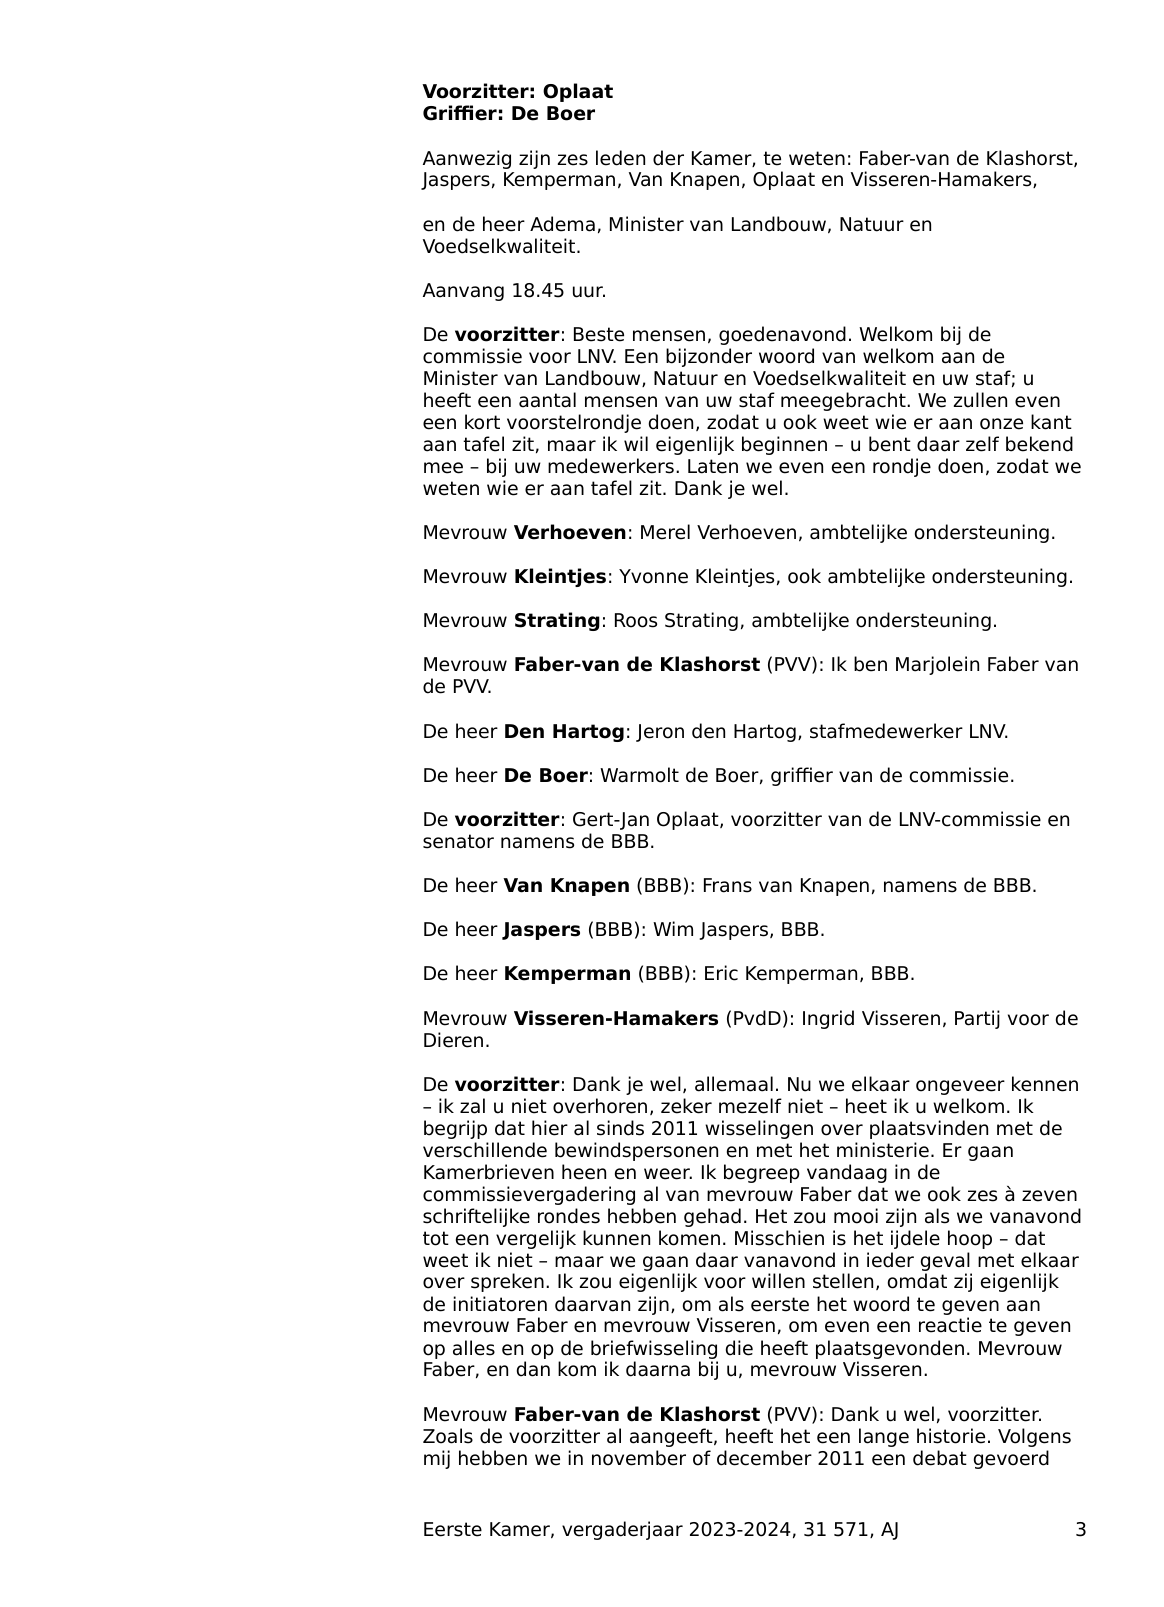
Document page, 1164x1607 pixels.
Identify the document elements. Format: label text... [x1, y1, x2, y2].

text De heer Den Hartog: Jeron den Hartog, stafmedewerker LNV. [422, 721, 1087, 742]
text Mevrouw Kleintjes: Yvonne Kleintjes, ook ambtelijke ondersteuning. [422, 566, 1087, 588]
text De heer De Boer: Warmolt de Boer, griffier van de commissie. [422, 765, 1087, 787]
text De heer Jaspers (BBB): Wim Jaspers, BBB. [422, 919, 1087, 941]
text Aanwezig zijn zes leden der Kamer, te weten: Faber-van de Klashorst, Jaspers, Kemperman, Van Knapen, Oplaat en Visseren-Hamakers, [422, 147, 1087, 191]
text Griffier: De Boer [422, 103, 1087, 125]
text De voorzitter: Gert-Jan Oplaat, voorzitter van de LNV-commissie en senator namens de BBB. [422, 809, 1087, 853]
text De heer Van Knapen (BBB): Frans van Knapen, namens de BBB. [422, 875, 1087, 897]
text Mevrouw Visseren-Hamakers (PvdD): Ingrid Visseren, Partij voor de Dieren. [422, 1007, 1087, 1051]
text Aanvang 18.45 uur. [422, 280, 1087, 302]
text Voorzitter: Oplaat [422, 81, 1087, 103]
text Mevrouw Faber-van de Klashorst (PVV): Ik ben Marjolein Faber van de PVV. [422, 654, 1087, 698]
text De heer Kemperman (BBB): Eric Kemperman, BBB. [422, 963, 1087, 985]
text De voorzitter: Dank je wel, allemaal. Nu we elkaar ongeveer kennen – ik zal u niet overhoren, zeker mezelf niet – heet ik u welkom. Ik begrijp dat hier al sinds 2011 wisselingen over plaatsvinden met de verschillende bewindspersonen en met het ministerie. Er gaan Kamerbrieven heen en weer. Ik begreep vandaag in de commissievergadering al van mevrouw Faber dat we ook zes à zeven schriftelijke rondes hebben gehad. Het zou mooi zijn als we vanavond tot een vergelijk kunnen komen. Misschien is het ijdele hoop – dat weet ik niet – maar we gaan daar vanavond in ieder geval met elkaar over spreken. Ik zou eigenlijk voor willen stellen, omdat zij eigenlijk de initiatoren daarvan zijn, om als eerste het woord te geven aan mevrouw Faber en mevrouw Visseren, om even een reactie te geven op alles en op de briefwisseling die heeft plaatsgevonden. Mevrouw Faber, en dan kom ik daarna bij u, mevrouw Visseren. [422, 1074, 1087, 1381]
text De voorzitter: Beste mensen, goedenavond. Welkom bij de commissie voor LNV. Een bijzonder woord van welkom aan de Minister van Landbouw, Natuur en Voedselkwaliteit en uw staf; u heeft een aantal mensen van uw staf meegebracht. We zullen even een kort voorstelrondje doen, zodat u ook weet wie er aan onze kant aan tafel zit, maar ik wil eigenlijk beginnen – u bent daar zelf bekend mee – bij uw medewerkers. Laten we even een rondje doen, zodat we weten wie er aan tafel zit. Dank je wel. [422, 324, 1087, 500]
text Mevrouw Verhoeven: Merel Verhoeven, ambtelijke ondersteuning. [422, 522, 1087, 544]
text Mevrouw Strating: Roos Strating, ambtelijke ondersteuning. [422, 610, 1087, 632]
text Mevrouw Faber-van de Klashorst (PVV): Dank u wel, voorzitter. Zoals de voorzitter al aangeeft, heeft het een lange historie. Volgens mij hebben we in november of december 2011 een debat gevoerd [422, 1403, 1087, 1469]
text en de heer Adema, Minister van Landbouw, Natuur en Voedselkwaliteit. [422, 213, 1087, 257]
